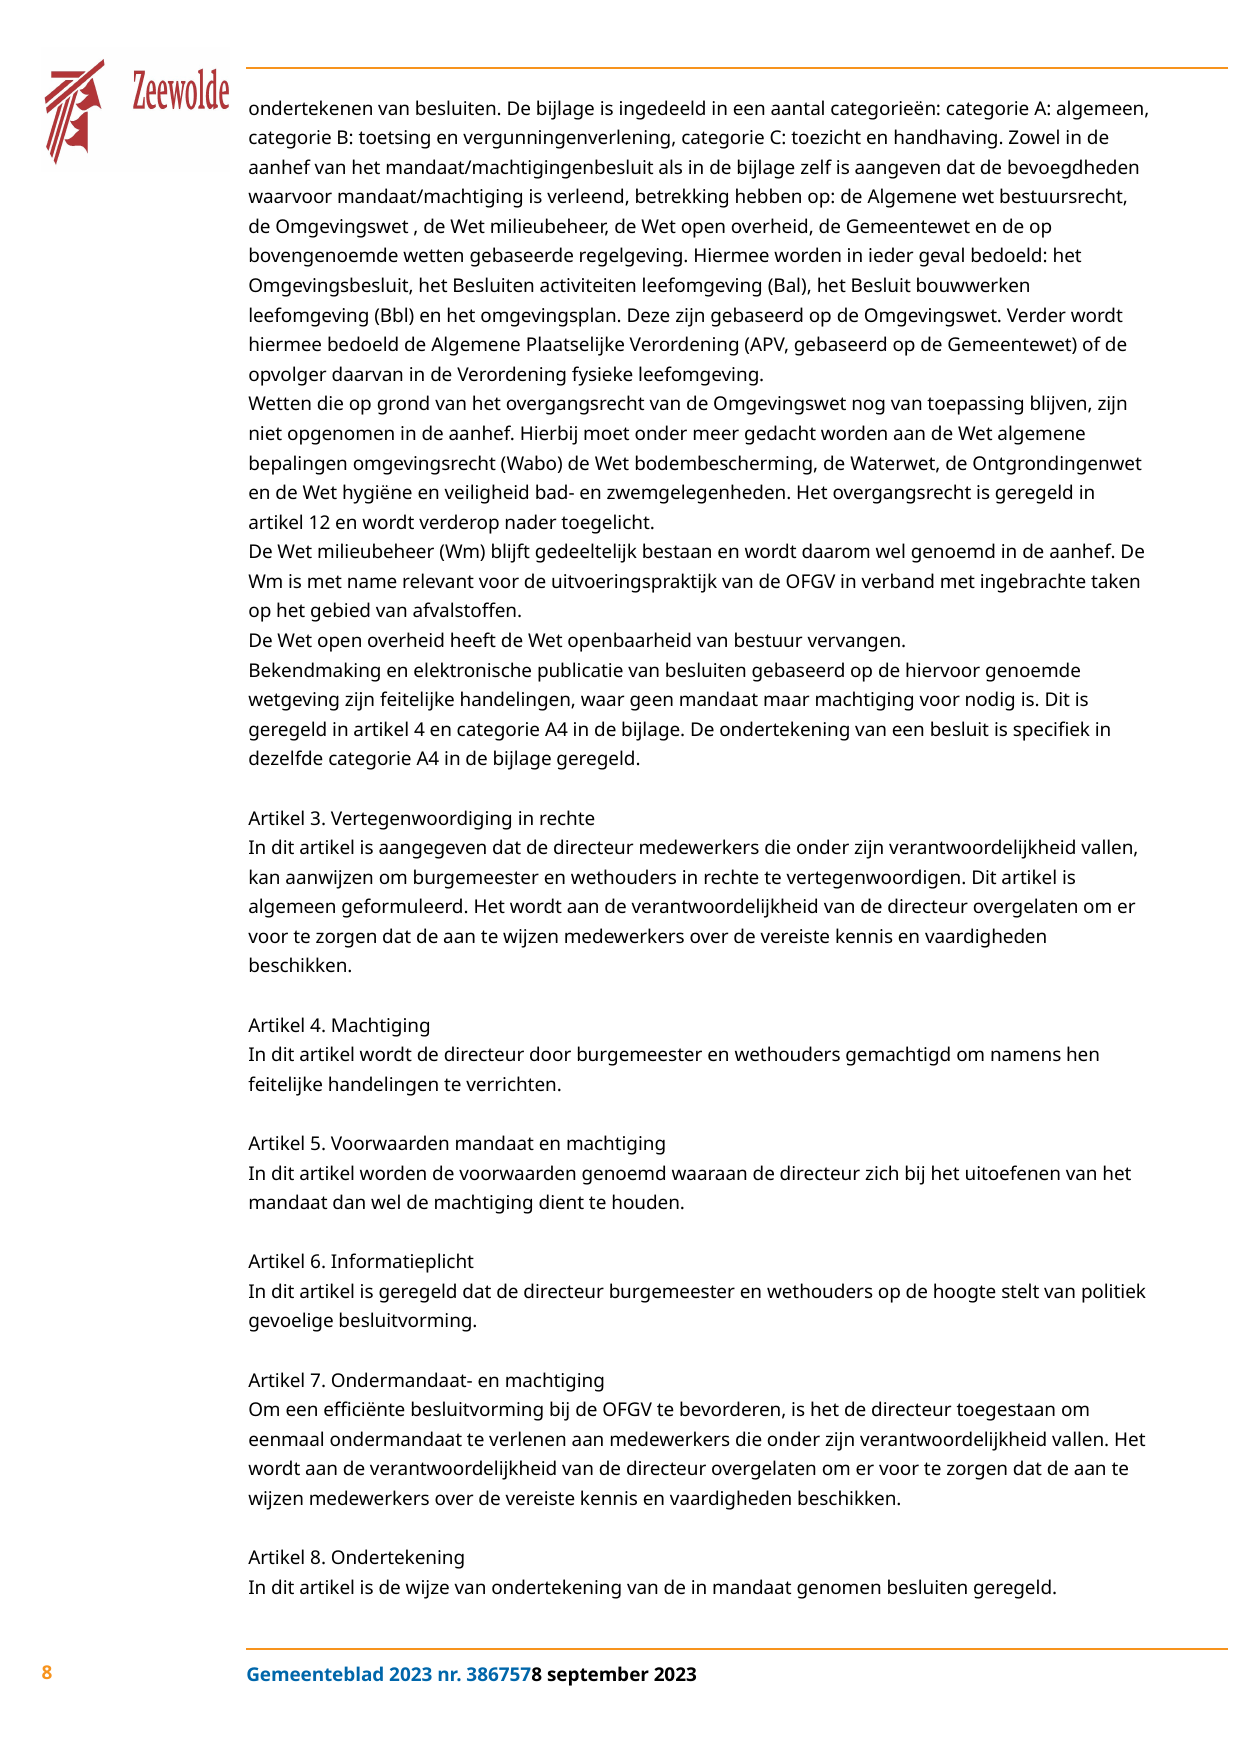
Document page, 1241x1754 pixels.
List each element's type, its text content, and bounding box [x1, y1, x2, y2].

text De Wet open overheid heeft de Wet openbaarheid van bestuur vervangen. [248, 627, 1152, 653]
text Om een efficiënte besluitvorming bij de OFGV te bevorderen, is het de directeur toegestaan om eenmaal ondermandaat te verlenen aan medewerkers die onder zijn verantwoordelijkheid vallen. Het wordt aan de verantwoordelijkheid van de directeur overgelaten om er voor te zorgen dat de aan te wijzen medewerkers over de vereiste kennis en vaardigheden beschikken. [248, 1396, 1152, 1511]
text Bekendmaking en elektronische publicatie van besluiten gebaseerd op de hiervoor genoemde wetgeving zijn feitelijke handelingen, waar geen mandaat maar machtiging voor nodig is. Dit is geregeld in artikel 4 en categorie A4 in de bijlage. De ondertekening van een besluit is specifiek in dezelfde categorie A4 in de bijlage geregeld. [248, 657, 1152, 771]
text De Wet milieubeheer (Wm) blijft gedeeltelijk bestaan en wordt daarom wel genoemd in de aanhef. De Wm is met name relevant voor de uitvoeringspraktijk van de OFGV in verband met ingebrachte taken op het gebied van afvalstoffen. [248, 538, 1152, 623]
text Wetten die op grond van het overgangsrecht van de Omgevingswet nog van toepassing blijven, zijn niet opgenomen in de aanhef. Hierbij moet onder meer gedacht worden aan de Wet algemene bepalingen omgevingsrecht (Wabo) de Wet bodembescherming, de Waterwet, de Ontgrondingenwet en de Wet hygiëne en veiligheid bad- en zwemgelegenheden. Het overgangsrecht is geregeld in artikel 12 en wordt verderop nader toegelicht. [248, 391, 1152, 535]
text Artikel 6. Informatieplicht [248, 1248, 1152, 1274]
text In dit artikel worden de voorwaarden genoemd waaraan de directeur zich bij het uitoefenen van het mandaat dan wel de machtiging dient te houden. [248, 1160, 1152, 1215]
text Artikel 7. Ondermandaat- en machtiging [248, 1367, 1152, 1393]
text ondertekenen van besluiten. De bijlage is ingedeeld in een aantal categorieën: categorie A: algemeen, categorie B: toetsing en vergunningenverlening, categorie C: toezicht en handhaving. Zowel in de aanhef van het mandaat/machtigingenbesluit als in de bijlage zelf is aangeven dat de bevoegdheden waarvoor mandaat/machtiging is verleend, betrekking hebben op: de Algemene wet bestuursrecht, de Omgevingswet , de Wet milieubeheer, de Wet open overheid, de Gemeentewet en de op bovengenoemde wetten gebaseerde regelgeving. Hiermee worden in ieder geval bedoeld: het Omgevingsbesluit, het Besluiten activiteiten leefomgeving (Bal), het Besluit bouwwerken leefomgeving (Bbl) en het omgevingsplan. Deze zijn gebaseerd op de Omgevingswet. Verder wordt hiermee bedoeld de Algemene Plaatselijke Verordening (APV, gebaseerd op de Gemeentewet) of de opvolger daarvan in de Verordening fysieke leefomgeving. [248, 95, 1152, 387]
text Artikel 5. Voorwaarden mandaat en machtiging [248, 1130, 1152, 1156]
text In dit artikel is aangegeven dat de directeur medewerkers die onder zijn verantwoordelijkheid vallen, kan aanwijzen om burgemeester en wethouders in rechte te vertegenwoordigen. Dit artikel is algemeen geformuleerd. Het wordt aan de verantwoordelijkheid van de directeur overgelaten om er voor te zorgen dat de aan te wijzen medewerkers over de vereiste kennis en vaardigheden beschikken. [248, 834, 1152, 978]
picture [41, 47, 231, 172]
text Artikel 8. Ondertekening [248, 1544, 1152, 1570]
text Artikel 3. Vertegenwoordiging in rechte [248, 805, 1152, 831]
text In dit artikel wordt de directeur door burgemeester en wethouders gemachtigd om namens hen feitelijke handelingen te verrichten. [248, 1041, 1152, 1097]
text In dit artikel is de wijze van ondertekening van de in mandaat genomen besluiten geregeld. [248, 1574, 1152, 1600]
text In dit artikel is geregeld dat de directeur burgemeester en wethouders op de hoogte stelt van politiek gevoelige besluitvorming. [248, 1278, 1152, 1333]
text Artikel 4. Machtiging [248, 1012, 1152, 1038]
